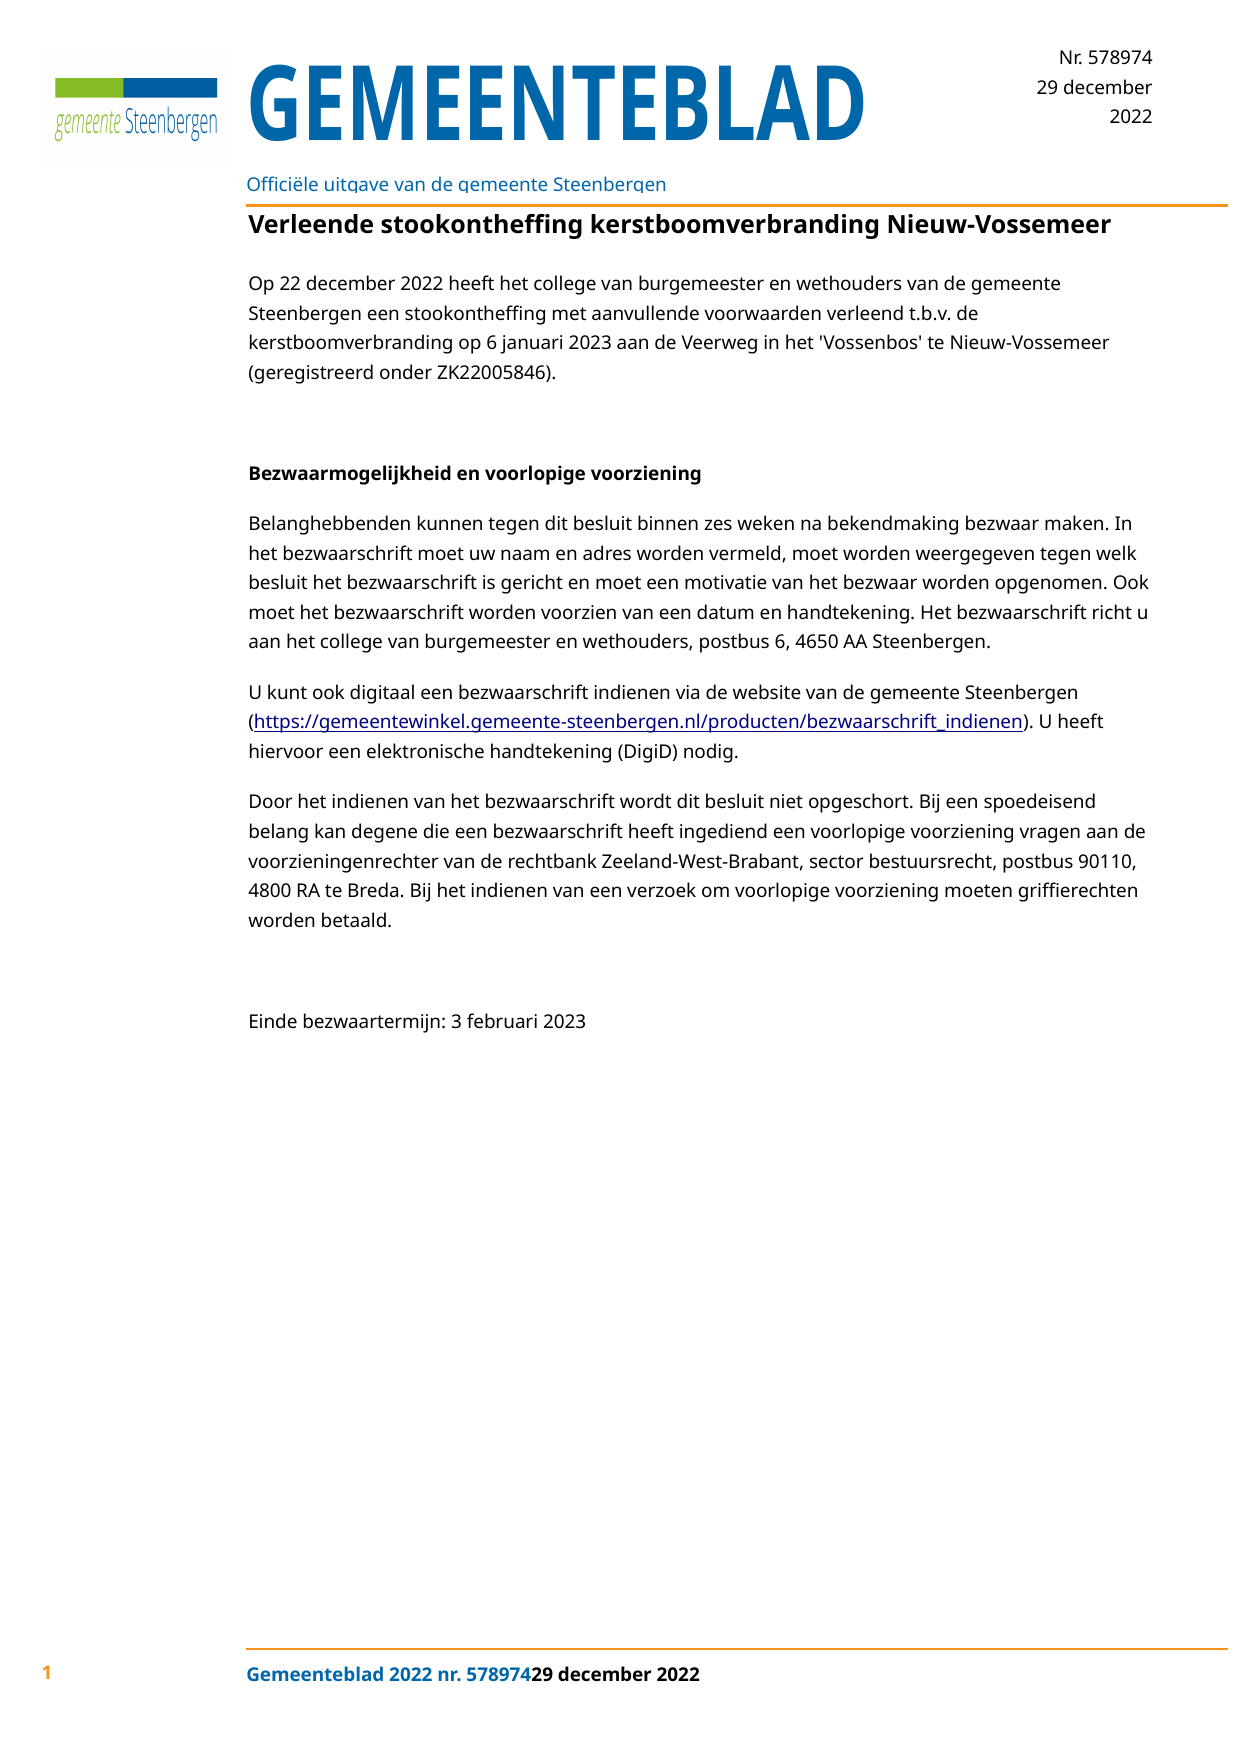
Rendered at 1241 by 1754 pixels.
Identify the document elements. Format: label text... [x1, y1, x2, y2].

text Belanghebbenden kunnen tegen dit besluit binnen zes weken na bekendmaking bezwaar maken. In het bezwaarschrift moet uw naam en adres worden vermeld, moet worden weergegeven tegen welk besluit het bezwaarschrift is gericht en moet een motivatie van het bezwaar worden opgenomen. Ook moet het bezwaarschrift worden voorzien van een datum en handtekening. Het bezwaarschrift richt u aan het college van burgemeester en wethouders, postbus 6, 4650 AA Steenbergen. [248, 510, 1152, 654]
text Op 22 december 2022 heeft het college van burgemeester en wethouders van de gemeente Steenbergen een stookontheffing met aanvullende voorwaarden verleend t.b.v. de kerstboomverbranding op 6 januari 2023 aan de Veerweg in het 'Vossenbos' te Nieuw-Vossemeer (geregistreerd onder ZK22005846). [248, 270, 1152, 385]
text U kunt ook digitaal een bezwaarschrift indienen via de website van de gemeente Steenbergen (https://gemeentewinkel.gemeente-steenbergen.nl/producten/bezwaarschrift_indienen). U heeft hiervoor een elektronische handtekening (DigiD) nodig. [248, 679, 1152, 764]
text Bezwaarmogelijkheid en voorlopige voorziening [248, 460, 1152, 486]
text Door het indienen van het bezwaarschrift wordt dit besluit niet opgeschort. Bij een spoedeisend belang kan degene die een bezwaarschrift heeft ingediend een voorlopige voorziening vragen aan de voorzieningenrechter van de rechtbank Zeeland-West-Brabant, sector bestuursrecht, postbus 90110, 4800 RA te Breda. Bij het indienen van een verzoek om voorlopige voorziening moeten griffierechten worden betaald. [248, 789, 1152, 933]
text Verleende stookontheffing kerstboomverbranding Nieuw-Vossemeer [248, 207, 1152, 241]
text Einde bezwaartermijn: 3 februari 2023 [248, 1008, 1152, 1033]
picture [41, 47, 231, 172]
